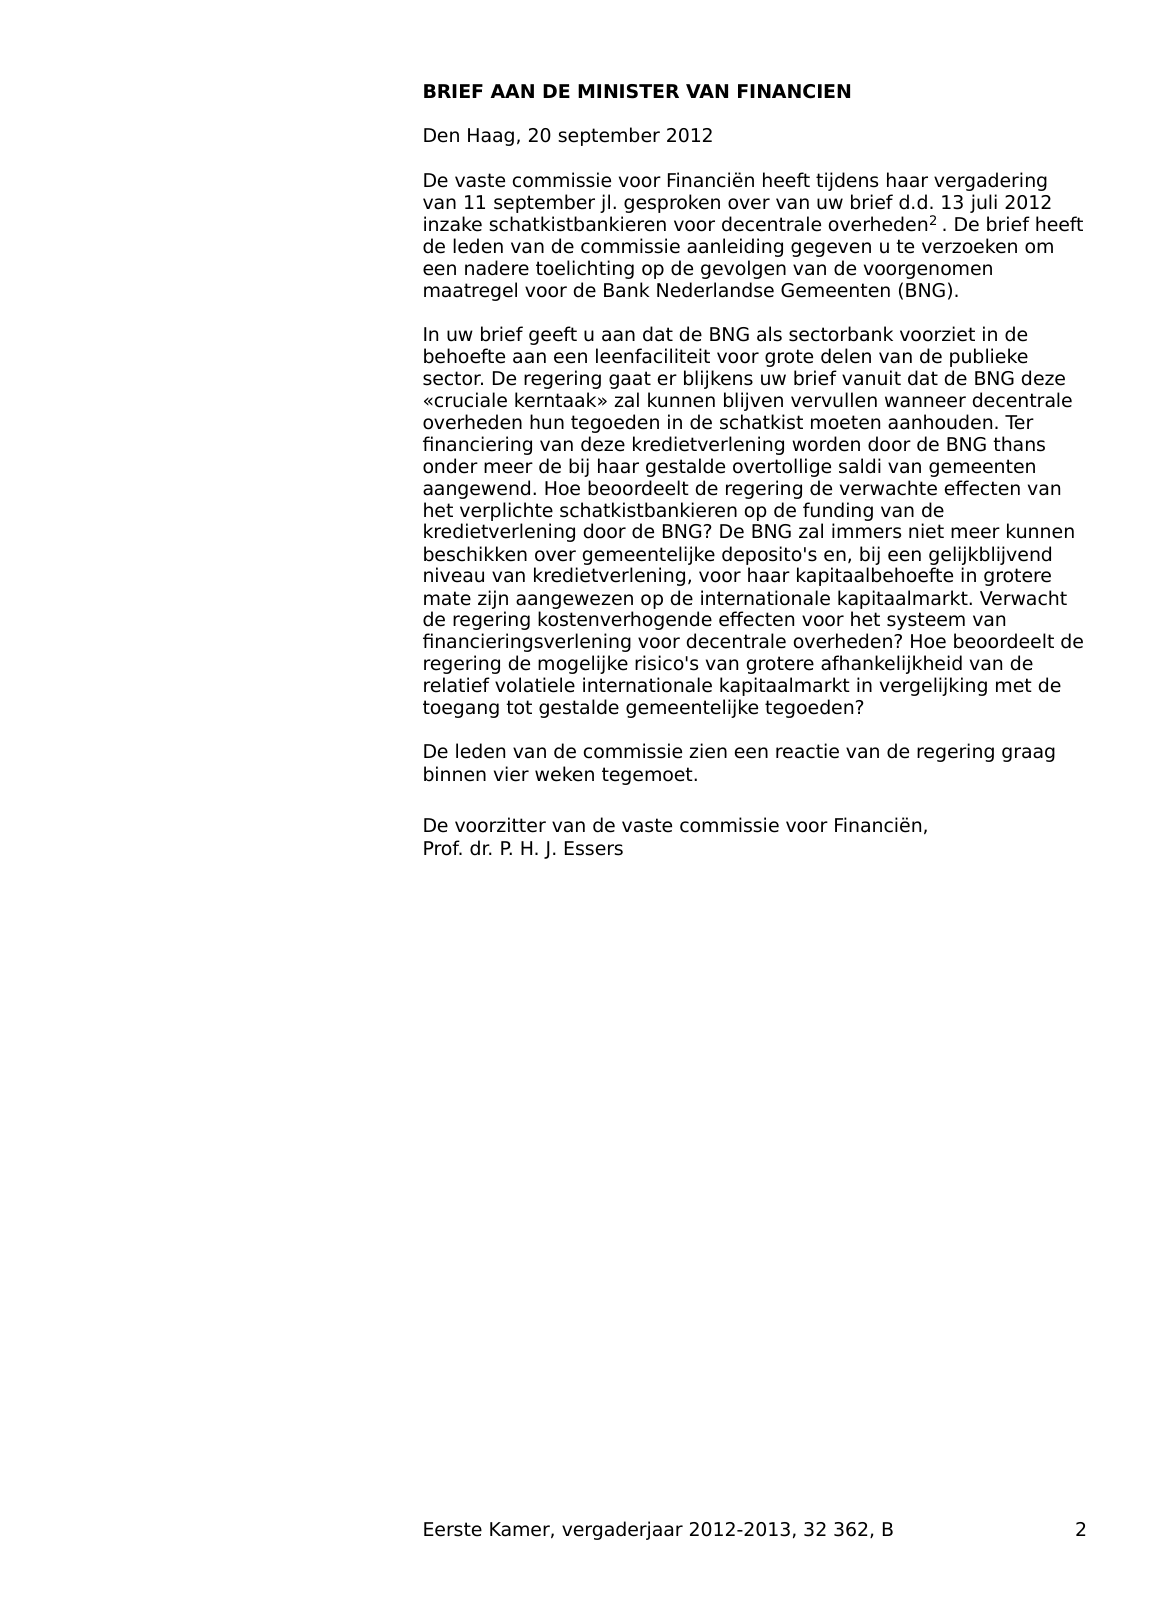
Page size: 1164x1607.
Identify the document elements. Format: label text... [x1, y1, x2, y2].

text De voorzitter van de vaste commissie voor Financiën, Prof. dr. P. H. J. Essers [422, 815, 1087, 859]
text In uw brief geeft u aan dat de BNG als sectorbank voorziet in de behoefte aan een leenfaciliteit voor grote delen van de publieke sector. De regering gaat er blijkens uw brief vanuit dat de BNG deze «cruciale kerntaak» zal kunnen blijven vervullen wanneer decentrale overheden hun tegoeden in de schatkist moeten aanhouden. Ter financiering van deze kredietverlening worden door de BNG thans onder meer de bij haar gestalde overtollige saldi van gemeenten aangewend. Hoe beoordeelt de regering de verwachte effecten van het verplichte schatkistbankieren op de funding van de kredietverlening door de BNG? De BNG zal immers niet meer kunnen beschikken over gemeentelijke deposito's en, bij een gelijkblijvend niveau van kredietverlening, voor haar kapitaalbehoefte in grotere mate zijn aangewezen op de internationale kapitaalmarkt. Verwacht de regering kostenverhogende effecten voor het systeem van financieringsverlening voor decentrale overheden? Hoe beoordeelt de regering de mogelijke risico's van grotere afhankelijkheid van de relatief volatiele internationale kapitaalmarkt in vergelijking met de toegang tot gestalde gemeentelijke tegoeden? [422, 324, 1087, 719]
subtitle BRIEF AAN DE MINISTER VAN FINANCIEN [422, 81, 1087, 103]
text De vaste commissie voor Financiën heeft tijdens haar vergadering van 11 september jl. gesproken over van uw brief d.d. 13 juli 2012 inzake schatkistbankieren voor decentrale overheden2. De brief heeft de leden van de commissie aanleiding gegeven u te verzoeken om een nadere toelichting op de gevolgen van de voorgenomen maatregel voor de Bank Nederlandse Gemeenten (BNG). [422, 169, 1087, 301]
text De leden van de commissie zien een reactie van de regering graag binnen vier weken tegemoet. [422, 741, 1087, 785]
text Den Haag, 20 september 2012 [422, 125, 1087, 147]
